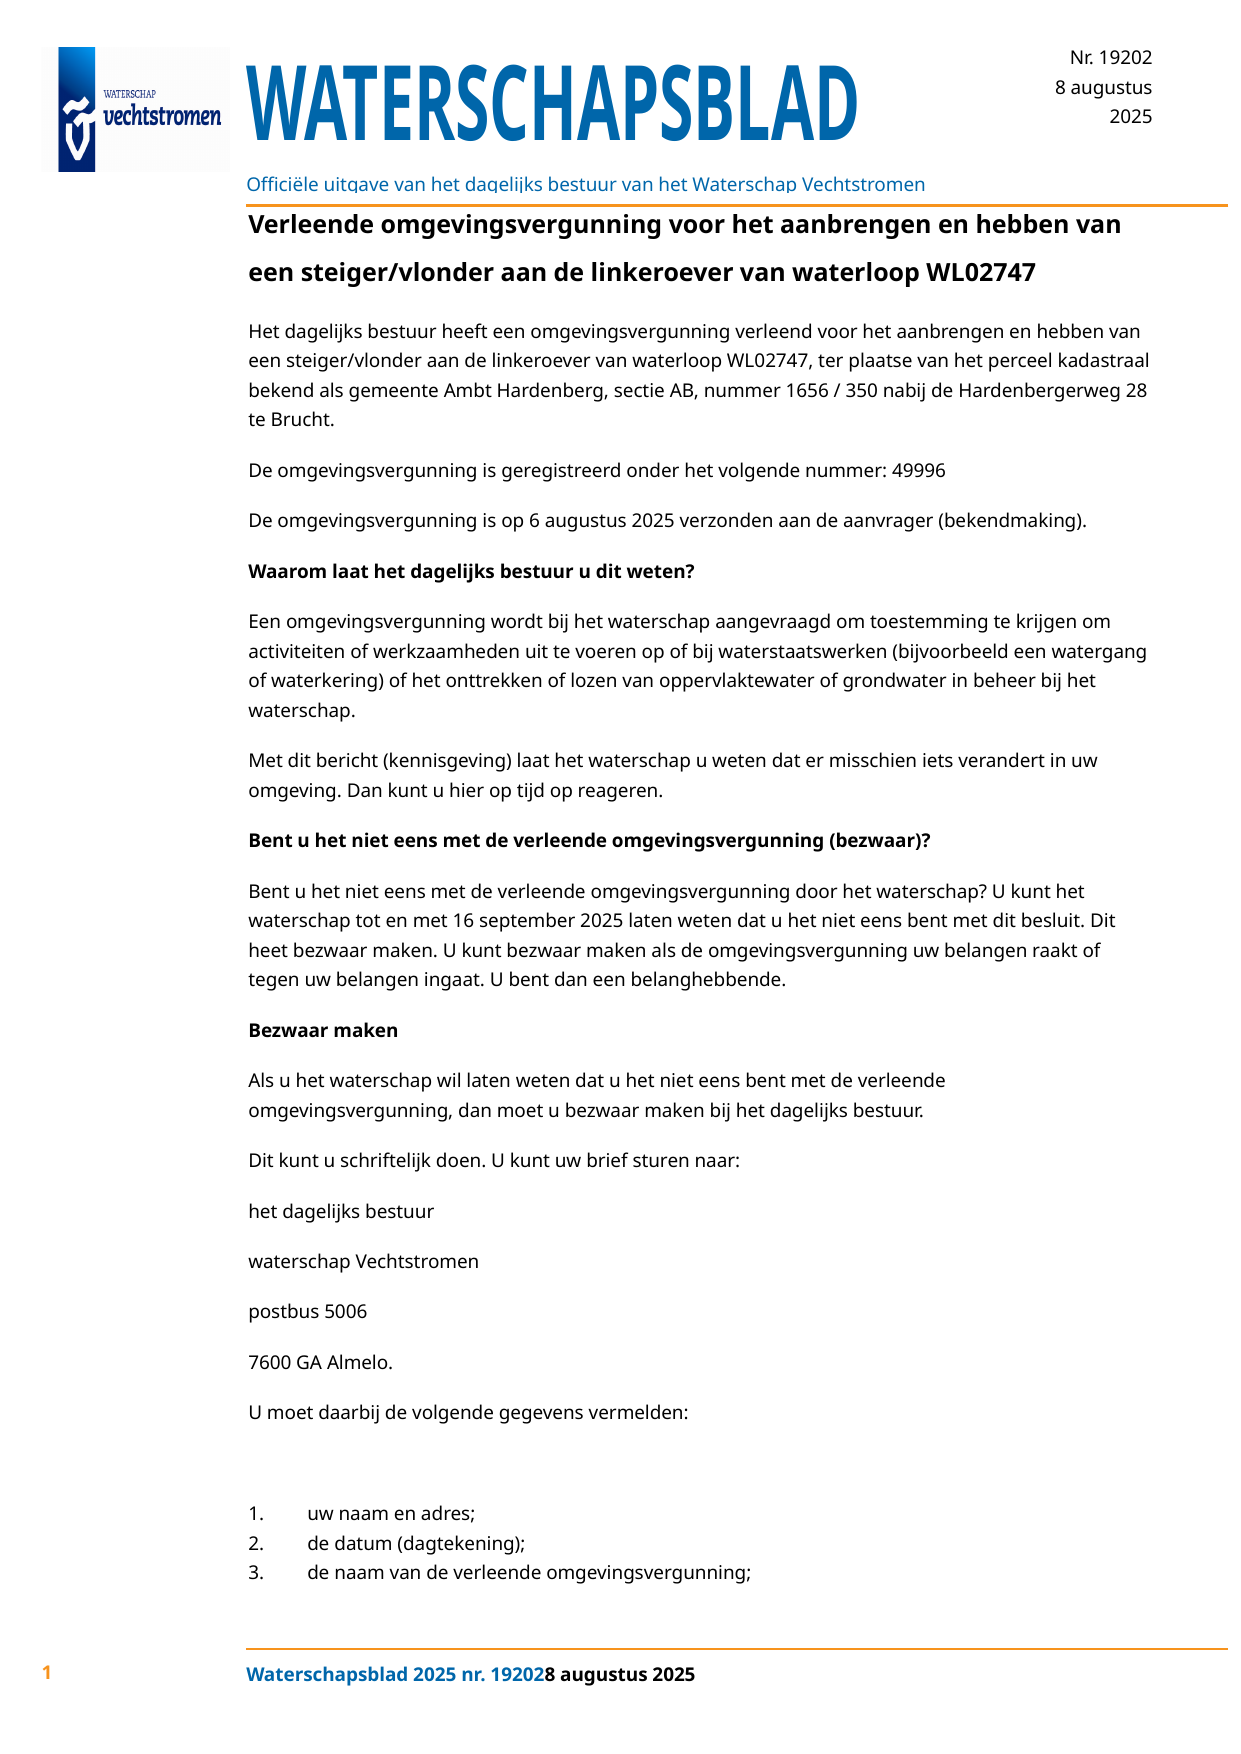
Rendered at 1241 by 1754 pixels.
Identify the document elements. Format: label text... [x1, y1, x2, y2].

text Bent u het niet eens met de verleende omgevingsvergunning (bezwaar)? [248, 827, 1152, 853]
text Dit kunt u schriftelijk doen. U kunt uw brief sturen naar: [248, 1147, 1152, 1173]
text Met dit bericht (kennisgeving) laat het waterschap u weten dat er misschien iets verandert in uw omgeving. Dan kunt u hier op tijd op reageren. [248, 747, 1152, 803]
text Bezwaar maken [248, 1017, 1152, 1043]
list de naam van de verleende omgevingsvergunning; [248, 1559, 1152, 1585]
text 7600 GA Almelo. [248, 1349, 1152, 1375]
text U moet daarbij de volgende gegevens vermelden: [248, 1399, 1152, 1425]
text het dagelijks bestuur [248, 1198, 1152, 1224]
text Het dagelijks bestuur heeft een omgevingsvergunning verleend voor het aanbrengen en hebben van een steiger/vlonder aan de linkeroever van waterloop WL02747, ter plaatse van het perceel kadastraal bekend als gemeente Ambt Hardenberg, sectie AB, nummer 1656 / 350 nabij de Hardenbergerweg 28 te Brucht. [248, 318, 1152, 432]
picture [41, 47, 231, 172]
text Waarom laat het dagelijks bestuur u dit weten? [248, 558, 1152, 584]
text Bent u het niet eens met de verleende omgevingsvergunning door het waterschap? U kunt het waterschap tot en met 16 september 2025 laten weten dat u het niet eens bent met dit besluit. Dit heet bezwaar maken. U kunt bezwaar maken als de omgevingsvergunning uw belangen raakt of tegen uw belangen ingaat. U bent dan een belanghebbende. [248, 878, 1152, 992]
text De omgevingsvergunning is geregistreerd onder het volgende nummer: 49996 [248, 457, 1152, 483]
list uw naam en adres; [248, 1500, 1152, 1526]
text Als u het waterschap wil laten weten dat u het niet eens bent met de verleende omgevingsvergunning, dan moet u bezwaar maken bij het dagelijks bestuur. [248, 1067, 1152, 1123]
text Verleende omgevingsvergunning voor het aanbrengen en hebben van een steiger/vlonder aan de linkeroever van waterloop WL02747 [248, 207, 1152, 288]
text Een omgevingsvergunning wordt bij het waterschap aangevraagd om toestemming te krijgen om activiteiten of werkzaamheden uit te voeren op of bij waterstaatswerken (bijvoorbeeld een watergang of waterkering) of het onttrekken of lozen van oppervlaktewater of grondwater in beheer bij het waterschap. [248, 608, 1152, 723]
text waterschap Vechtstromen [248, 1248, 1152, 1274]
text De omgevingsvergunning is op 6 augustus 2025 verzonden aan de aanvrager (bekendmaking). [248, 507, 1152, 533]
text postbus 5006 [248, 1299, 1152, 1324]
list de datum (dagtekening); [248, 1530, 1152, 1556]
